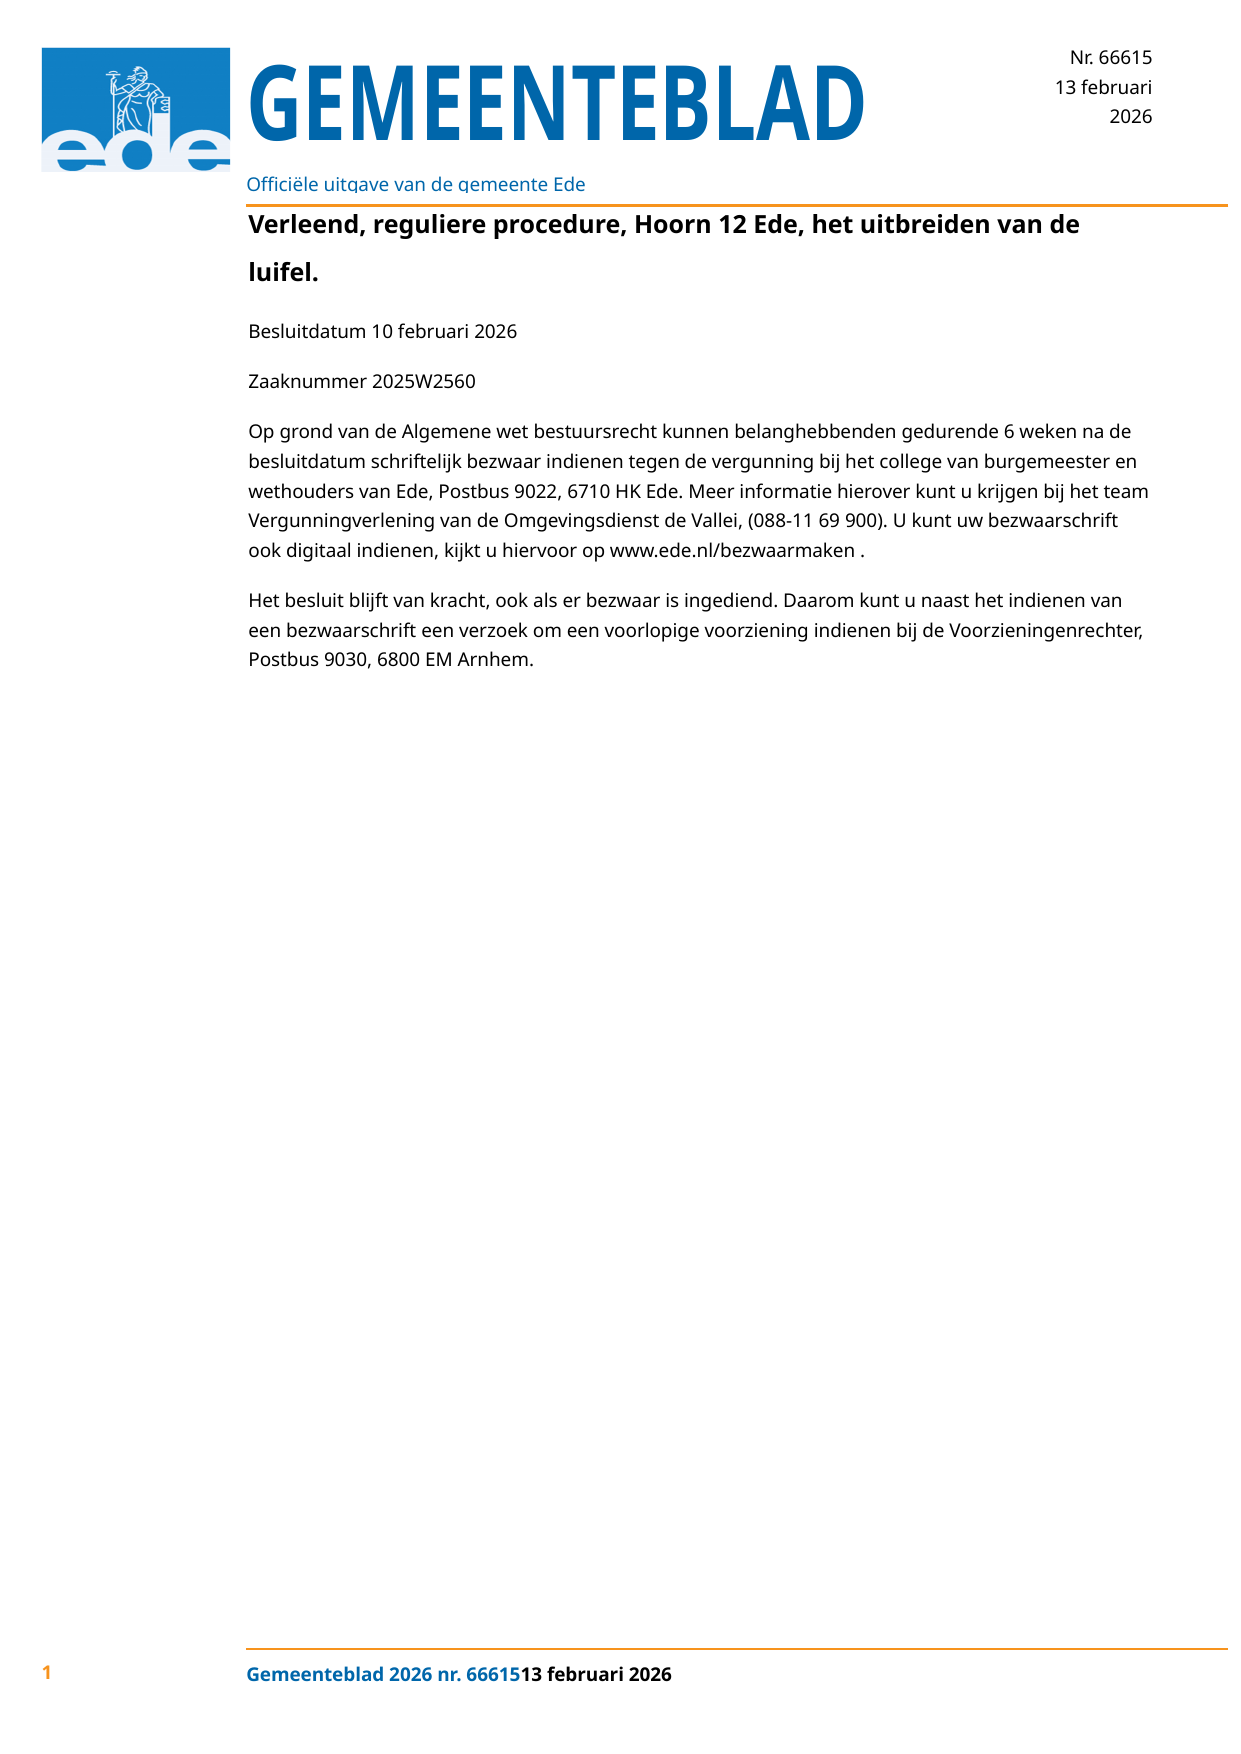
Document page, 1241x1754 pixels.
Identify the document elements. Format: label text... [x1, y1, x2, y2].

text Het besluit blijft van kracht, ook als er bezwaar is ingediend. Daarom kunt u naast het indienen van een bezwaarschrift een verzoek om een voorlopige voorziening indienen bij de Voorzieningenrechter, Postbus 9030, 6800 EM Arnhem. [248, 587, 1152, 672]
picture [41, 47, 231, 172]
text Op grond van de Algemene wet bestuursrecht kunnen belanghebbenden gedurende 6 weken na de besluitdatum schriftelijk bezwaar indienen tegen de vergunning bij het college van burgemeester en wethouders van Ede, Postbus 9022, 6710 HK Ede. Meer informatie hierover kunt u krijgen bij het team Vergunningverlening van de Omgevingsdienst de Vallei, (088-11 69 900). U kunt uw bezwaarschrift ook digitaal indienen, kijkt u hiervoor op www.ede.nl/bezwaarmaken . [248, 419, 1152, 563]
text Besluitdatum 10 februari 2026 [248, 318, 1152, 344]
text Zaaknummer 2025W2560 [248, 368, 1152, 394]
text Verleend, reguliere procedure, Hoorn 12 Ede, het uitbreiden van de luifel. [248, 207, 1152, 288]
